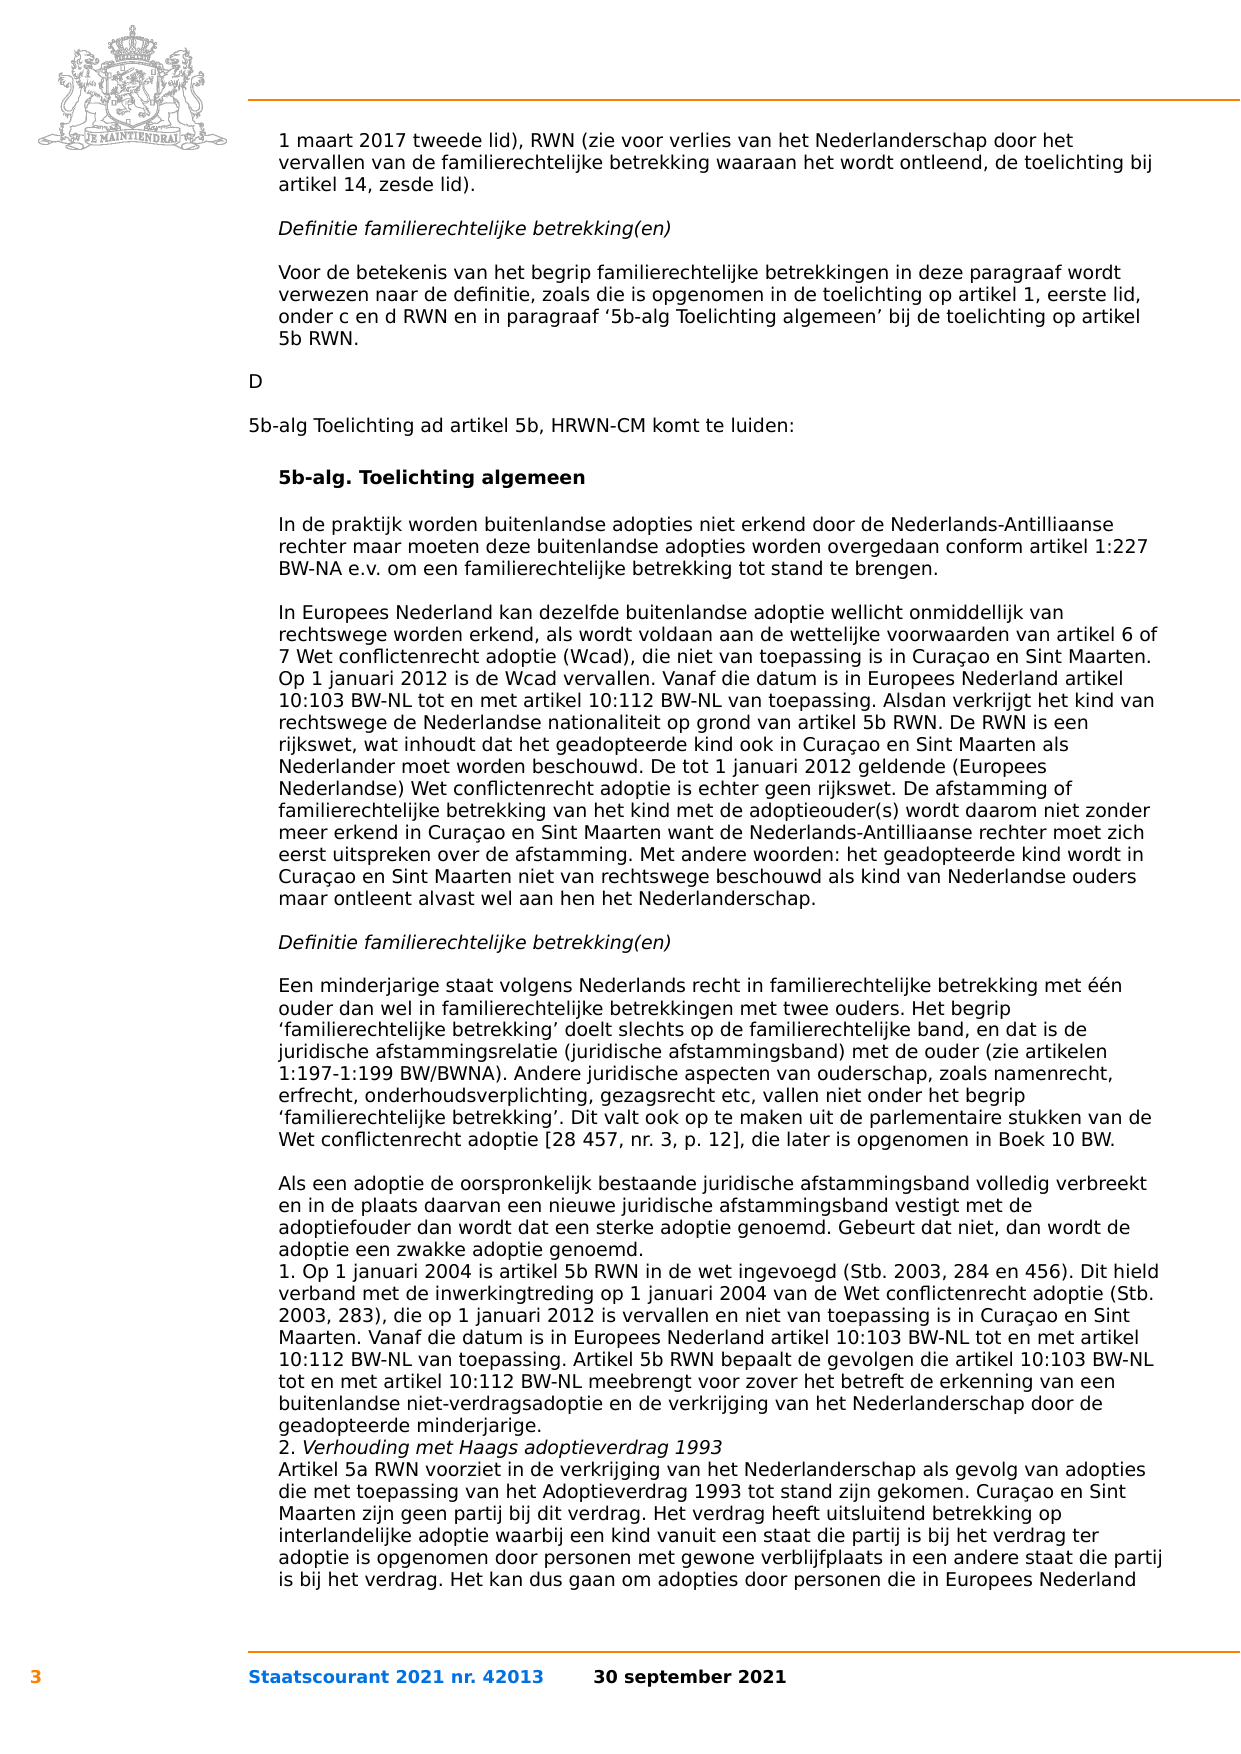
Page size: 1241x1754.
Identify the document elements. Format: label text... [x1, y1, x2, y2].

text 5b-alg Toelichting ad artikel 5b, HRWN-CM komt te luiden: [248, 415, 1163, 437]
text 1 maart 2017 tweede lid), RWN (zie voor verlies van het Nederlanderschap door het vervallen van de familierechtelijke betrekking waaraan het wordt ontleend, de toelichting bij artikel 14, zesde lid). [278, 130, 1163, 196]
text In de praktijk worden buitenlandse adopties niet erkend door de Nederlands-Antilliaanse rechter maar moeten deze buitenlandse adopties worden overgedaan conform artikel 1:227 BW-NA e.v. om een familierechtelijke betrekking tot stand te brengen. [278, 514, 1163, 580]
text Als een adoptie de oorspronkelijk bestaande juridische afstammingsband volledig verbreekt en in de plaats daarvan een nieuwe juridische afstammingsband vestigt met de adoptiefouder dan wordt dat een sterke adoptie genoemd. Gebeurt dat niet, dan wordt de adoptie een zwakke adoptie genoemd. [278, 1173, 1163, 1261]
text Een minderjarige staat volgens Nederlands recht in familierechtelijke betrekking met één ouder dan wel in familierechtelijke betrekkingen met twee ouders. Het begrip ‘familierechtelijke betrekking’ doelt slechts op de familierechtelijke band, en dat is de juridische afstammingsrelatie (juridische afstammingsband) met de ouder (zie artikelen 1:197-1:199 BW/BWNA). Andere juridische aspecten van ouderschap, zoals namenrecht, erfrecht, onderhoudsverplichting, gezagsrecht etc, vallen niet onder het begrip ‘familierechtelijke betrekking’. Dit valt ook op te maken uit de parlementaire stukken van de Wet conflictenrecht adoptie [28 457, nr. 3, p. 12], die later is opgenomen in Boek 10 BW. [278, 975, 1163, 1151]
text 2. Verhouding met Haags adoptieverdrag 1993 [278, 1437, 1163, 1459]
subtitle 5b-alg. Toelichting algemeen [278, 467, 1163, 489]
text D [248, 371, 1163, 393]
subtitle Definitie familierechtelijke betrekking(en) [278, 218, 1163, 240]
text In Europees Nederland kan dezelfde buitenlandse adoptie wellicht onmiddellijk van rechtswege worden erkend, als wordt voldaan aan de wettelijke voorwaarden van artikel 6 of 7 Wet conflictenrecht adoptie (Wcad), die niet van toepassing is in Curaçao en Sint Maarten. Op 1 januari 2012 is de Wcad vervallen. Vanaf die datum is in Europees Nederland artikel 10:103 BW-NL tot en met artikel 10:112 BW-NL van toepassing. Alsdan verkrijgt het kind van rechtswege de Nederlandse nationaliteit op grond van artikel 5b RWN. De RWN is een rijkswet, wat inhoudt dat het geadopteerde kind ook in Curaçao en Sint Maarten als Nederlander moet worden beschouwd. De tot 1 januari 2012 geldende (Europees Nederlandse) Wet conflictenrecht adoptie is echter geen rijkswet. De afstamming of familierechtelijke betrekking van het kind met de adoptieouder(s) wordt daarom niet zonder meer erkend in Curaçao en Sint Maarten want de Nederlands-Antilliaanse rechter moet zich eerst uitspreken over de afstamming. Met andere woorden: het geadopteerde kind wordt in Curaçao en Sint Maarten niet van rechtswege beschouwd als kind van Nederlandse ouders maar ontleent alvast wel aan hen het Nederlanderschap. [278, 602, 1163, 910]
text 1. Op 1 januari 2004 is artikel 5b RWN in de wet ingevoegd (Stb. 2003, 284 en 456). Dit hield verband met de inwerkingtreding op 1 januari 2004 van de Wet conflictenrecht adoptie (Stb. 2003, 283), die op 1 januari 2012 is vervallen en niet van toepassing is in Curaçao en Sint Maarten. Vanaf die datum is in Europees Nederland artikel 10:103 BW-NL tot en met artikel 10:112 BW-NL van toepassing. Artikel 5b RWN bepaalt de gevolgen die artikel 10:103 BW-NL tot en met artikel 10:112 BW-NL meebrengt voor zover het betreft de erkenning van een buitenlandse niet-verdragsadoptie en de verkrijging van het Nederlanderschap door de geadopteerde minderjarige. [278, 1261, 1163, 1437]
text Voor de betekenis van het begrip familierechtelijke betrekkingen in deze paragraaf wordt verwezen naar de definitie, zoals die is opgenomen in de toelichting op artikel 1, eerste lid, onder c en d RWN en in paragraaf ‘5b-alg Toelichting algemeen’ bij de toelichting op artikel 5b RWN. [278, 262, 1163, 349]
picture [38, 25, 227, 150]
text Artikel 5a RWN voorziet in de verkrijging van het Nederlanderschap als gevolg van adopties die met toepassing van het Adoptieverdrag 1993 tot stand zijn gekomen. Curaçao en Sint Maarten zijn geen partij bij dit verdrag. Het verdrag heeft uitsluitend betrekking op interlandelijke adoptie waarbij een kind vanuit een staat die partij is bij het verdrag ter adoptie is opgenomen door personen met gewone verblijfplaats in een andere staat die partij is bij het verdrag. Het kan dus gaan om adopties door personen die in Europees Nederland [278, 1459, 1163, 1591]
subtitle Definitie familierechtelijke betrekking(en) [278, 932, 1163, 953]
